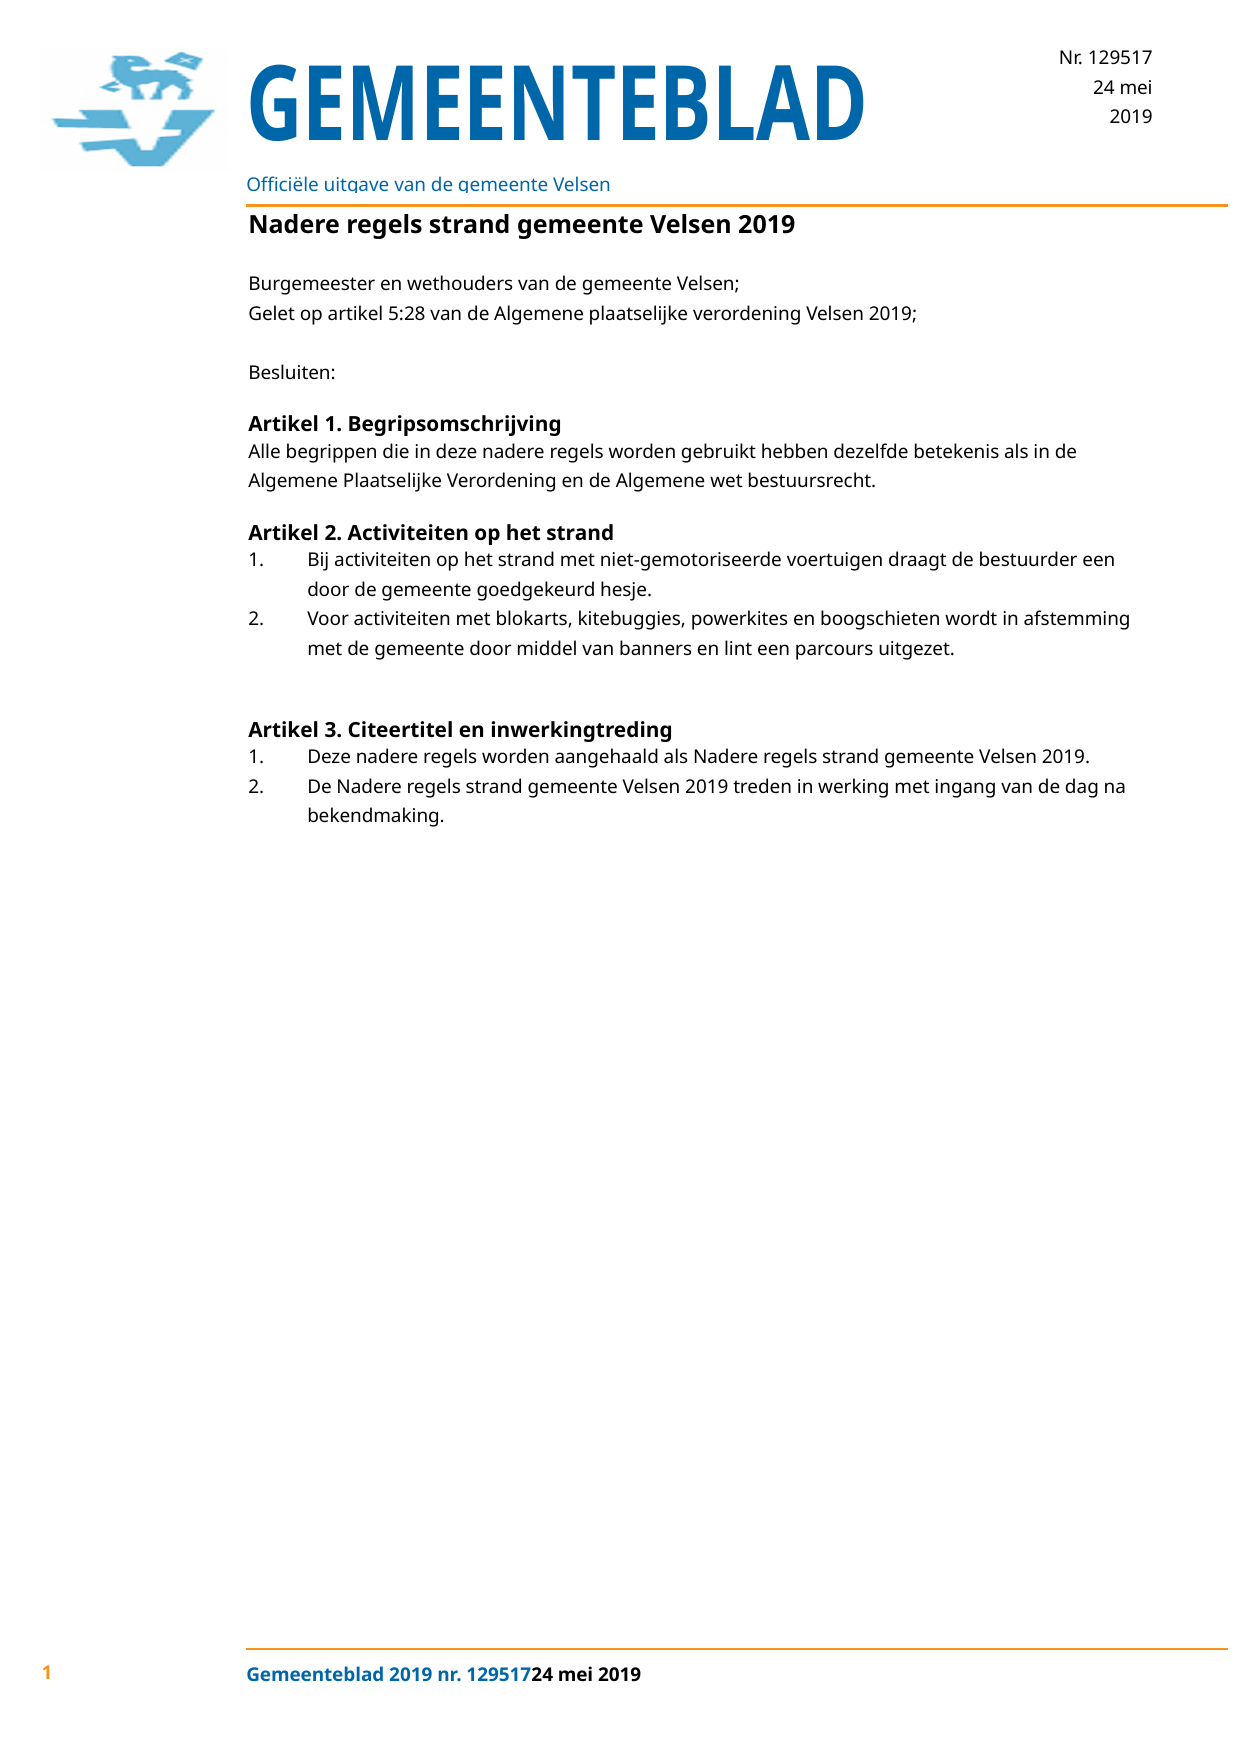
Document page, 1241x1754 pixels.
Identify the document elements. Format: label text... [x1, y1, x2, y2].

list Voor activiteiten met blokarts, kitebuggies, powerkites en boogschieten wordt in afstemming met de gemeente door middel van banners en lint een parcours uitgezet. [248, 606, 1152, 661]
text Artikel 2. Activiteiten op het strand [248, 518, 1152, 546]
picture [41, 47, 231, 172]
list De Nadere regels strand gemeente Velsen 2019 treden in werking met ingang van de dag na bekendmaking. [248, 773, 1152, 828]
text Alle begrippen die in deze nadere regels worden gebruikt hebben dezelfde betekenis als in de Algemene Plaatselijke Verordening en de Algemene wet bestuursrecht. [248, 438, 1152, 493]
text Burgemeester en wethouders van de gemeente Velsen; [248, 270, 1152, 296]
list Deze nadere regels worden aangehaald als Nadere regels strand gemeente Velsen 2019. [248, 743, 1152, 769]
text Besluiten: [248, 359, 1152, 385]
text Artikel 3. Citeertitel en inwerkingtreding [248, 715, 1152, 743]
text Gelet op artikel 5:28 van de Algemene plaatselijke verordening Velsen 2019; [248, 300, 1152, 326]
list Bij activiteiten op het strand met niet-gemotoriseerde voertuigen draagt de bestuurder een door de gemeente goedgekeurd hesje. [248, 546, 1152, 602]
text Nadere regels strand gemeente Velsen 2019 [248, 207, 1152, 241]
text Artikel 1. Begripsomschrijving [248, 409, 1152, 438]
